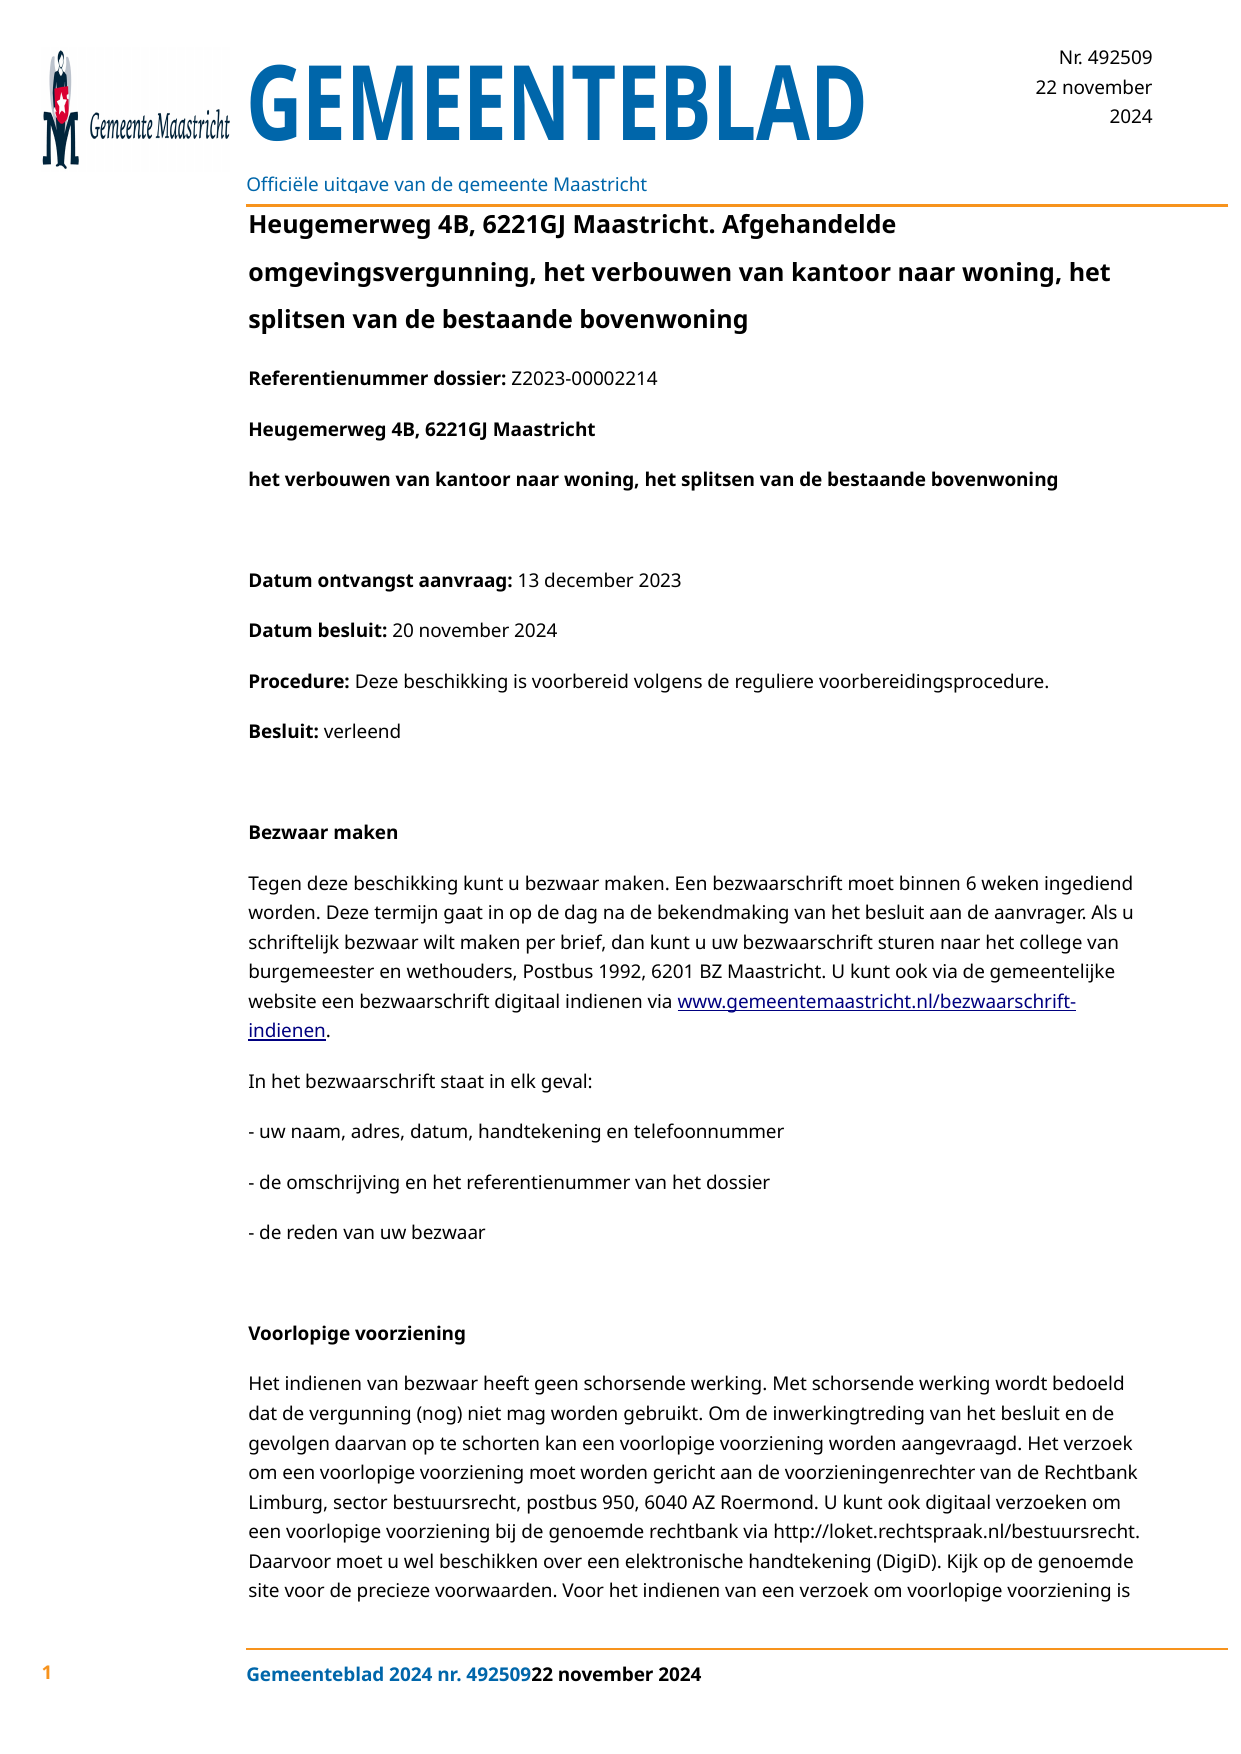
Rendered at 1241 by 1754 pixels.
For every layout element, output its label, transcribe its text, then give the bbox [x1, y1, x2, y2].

text Heugemerweg 4B, 6221GJ Maastricht [248, 416, 1152, 442]
text Het indienen van bezwaar heeft geen schorsende werking. Met schorsende werking wordt bedoeld dat de vergunning (nog) niet mag worden gebruikt. Om de inwerkingtreding van het besluit en de gevolgen daarvan op te schorten kan een voorlopige voorziening worden aangevraagd. Het verzoek om een voorlopige voorziening moet worden gericht aan de voorzieningenrechter van de Rechtbank Limburg, sector bestuursrecht, postbus 950, 6040 AZ Roermond. U kunt ook digitaal verzoeken om een voorlopige voorziening bij de genoemde rechtbank via http://loket.rechtspraak.nl/bestuursrecht. Daarvoor moet u wel beschikken over een elektronische handtekening (DigiD). Kijk op de genoemde site voor de precieze voorwaarden. Voor het indienen van een verzoek om voorlopige voorziening is [248, 1371, 1152, 1603]
text - de omschrijving en het referentienummer van het dossier [248, 1169, 1152, 1194]
text Voorlopige voorziening [248, 1320, 1152, 1346]
picture [41, 47, 231, 172]
text Tegen deze beschikking kunt u bezwaar maken. Een bezwaarschrift moet binnen 6 weken ingediend worden. Deze termijn gaat in op de dag na de bekendmaking van het besluit aan de aanvrager. Als u schriftelijk bezwaar wilt maken per brief, dan kunt u uw bezwaarschrift sturen naar het college van burgemeester en wethouders, Postbus 1992, 6201 BZ Maastricht. U kunt ook via de gemeentelijke website een bezwaarschrift digitaal indienen via www.gemeentemaastricht.nl/bezwaarschrift-indienen. [248, 870, 1152, 1043]
text Procedure: Deze beschikking is voorbereid volgens de reguliere voorbereidingsprocedure. [248, 668, 1152, 694]
text Datum besluit: 20 november 2024 [248, 618, 1152, 643]
text Referentienummer dossier: Z2023-00002214 [248, 366, 1152, 391]
text - uw naam, adres, datum, handtekening en telefoonnummer [248, 1118, 1152, 1144]
text Heugemerweg 4B, 6221GJ Maastricht. Afgehandelde omgevingsvergunning, het verbouwen van kantoor naar woning, het splitsen van de bestaande bovenwoning [248, 207, 1152, 336]
text - de reden van uw bezwaar [248, 1219, 1152, 1245]
text het verbouwen van kantoor naar woning, het splitsen van de bestaande bovenwoning [248, 466, 1152, 492]
text Datum ontvangst aanvraag: 13 december 2023 [248, 567, 1152, 593]
text Bezwaar maken [248, 819, 1152, 845]
text In het bezwaarschrift staat in elk geval: [248, 1068, 1152, 1094]
text Besluit: verleend [248, 718, 1152, 744]
